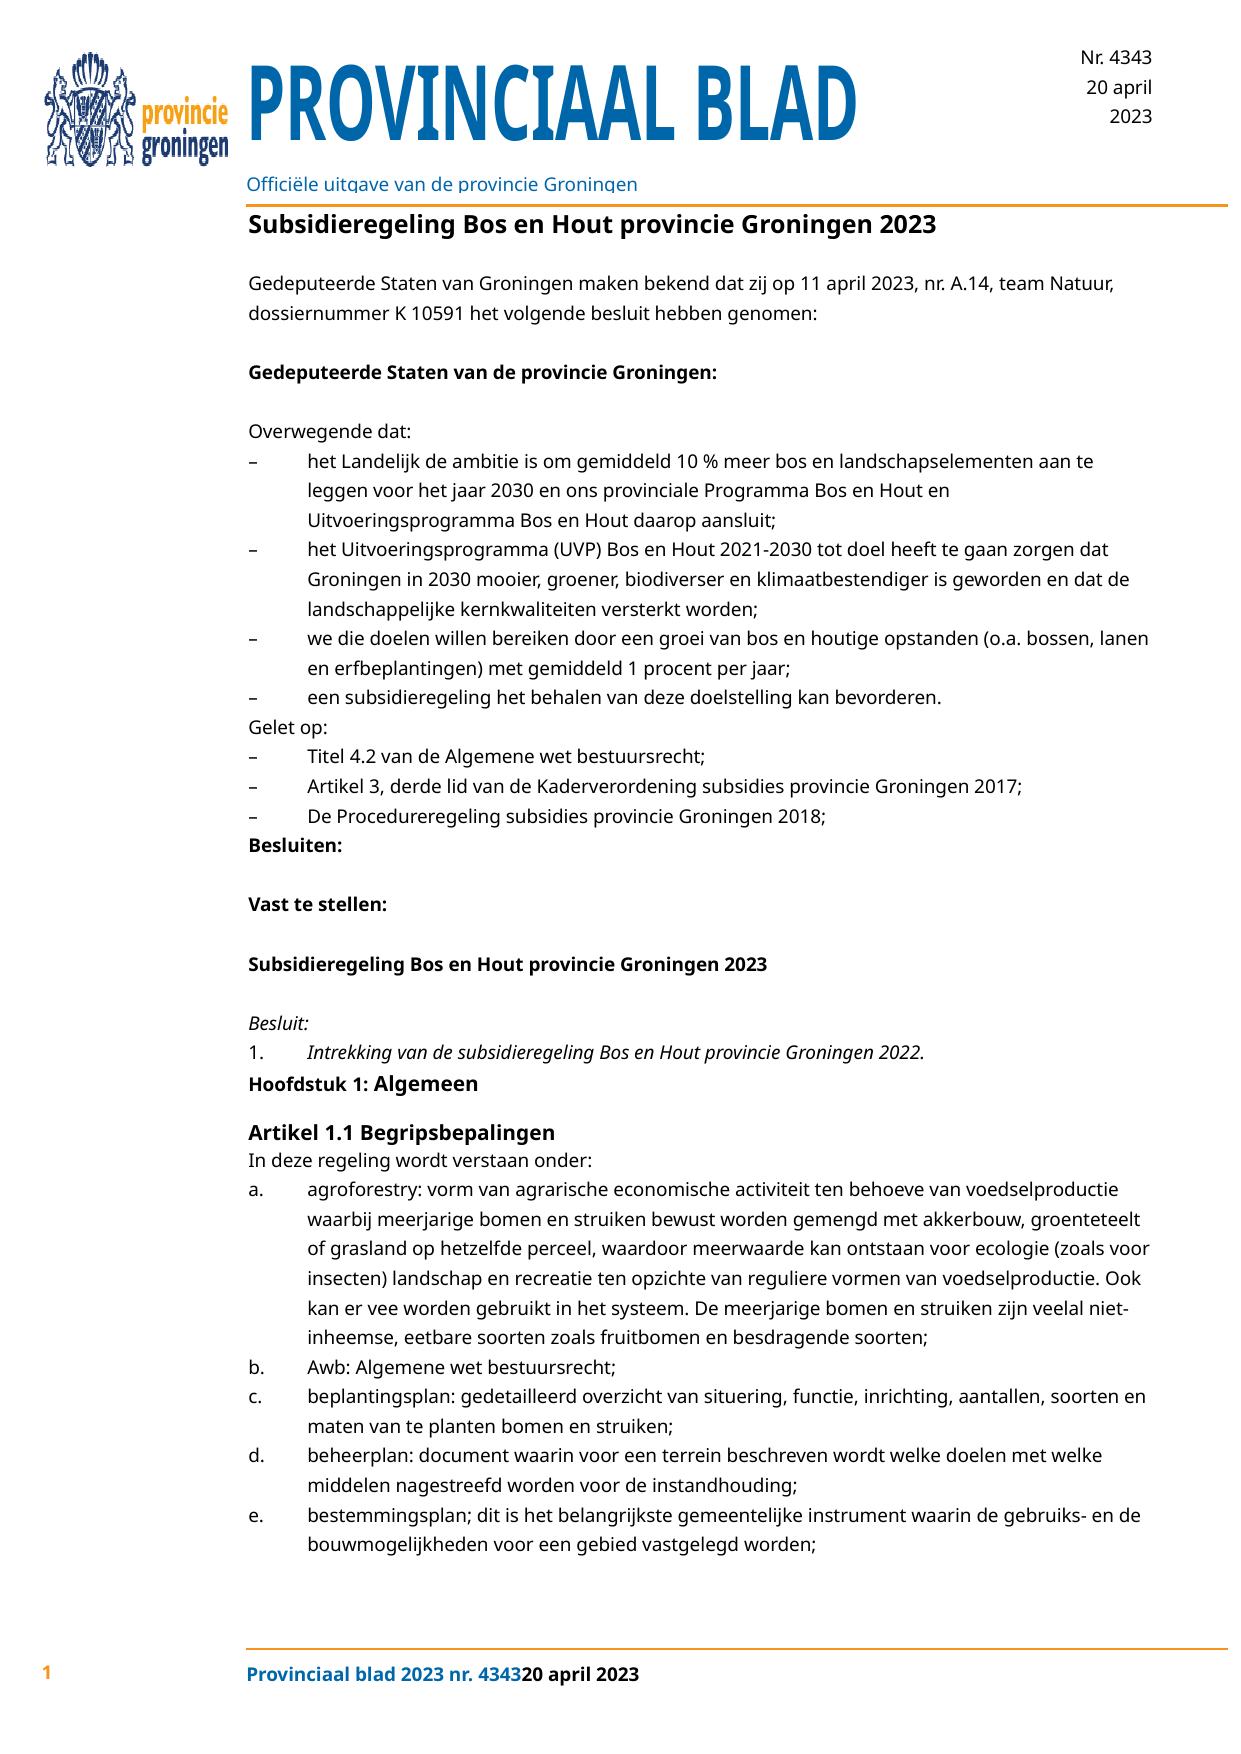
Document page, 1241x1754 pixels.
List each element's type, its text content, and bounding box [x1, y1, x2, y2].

list agroforestry: vorm van agrarische economische activiteit ten behoeve van voedselproductie waarbij meerjarige bomen en struiken bewust worden gemengd met akkerbouw, groenteteelt of grasland op hetzelfde perceel, waardoor meerwaarde kan ontstaan voor ecologie (zoals voor insecten) landschap en recreatie ten opzichte van reguliere vormen van voedselproductie. Ook kan er vee worden gebruikt in het systeem. De meerjarige bomen en struiken zijn veelal niet- inheemse, eetbare soorten zoals fruitbomen en besdragende soorten; [248, 1176, 1152, 1350]
list De Procedureregeling subsidies provincie Groningen 2018; [248, 803, 1152, 828]
list we die doelen willen bereiken door een groei van bos en houtige opstanden (o.a. bossen, lanen en erfbeplantingen) met gemiddeld 1 procent per jaar; [248, 625, 1152, 681]
list beplantingsplan: gedetailleerd overzicht van situering, functie, inrichting, aantallen, soorten en maten van te planten bomen en struiken; [248, 1383, 1152, 1439]
text Vast te stellen: [248, 892, 1152, 917]
list beheerplan: document waarin voor een terrein beschreven wordt welke doelen met welke middelen nagestreefd worden voor de instandhouding; [248, 1443, 1152, 1498]
text Subsidieregeling Bos en Hout provincie Groningen 2023 [248, 951, 1152, 976]
list bestemmingsplan; dit is het belangrijkste gemeentelijke instrument waarin de gebruiks- en de bouwmogelijkheden voor een gebied vastgelegd worden; [248, 1502, 1152, 1557]
text In deze regeling wordt verstaan onder: [248, 1147, 1152, 1172]
list Artikel 3, derde lid van de Kaderverordening subsidies provincie Groningen 2017; [248, 773, 1152, 799]
text Artikel 1.1 Begripsbepalingen [248, 1118, 1152, 1147]
list Awb: Algemene wet bestuursrecht; [248, 1354, 1152, 1379]
text Overwegende dat: [248, 418, 1152, 444]
text Hoofdstuk 1: Algemeen [248, 1069, 1152, 1097]
list Intrekking van de subsidieregeling Bos en Hout provincie Groningen 2022. [248, 1039, 1152, 1065]
text Gedeputeerde Staten van Groningen maken bekend dat zij op 11 april 2023, nr. A.14, team Natuur, dossiernummer K 10591 het volgende besluit hebben genomen: [248, 270, 1152, 326]
text Besluit: [248, 1010, 1152, 1036]
list Titel 4.2 van de Algemene wet bestuursrecht; [248, 744, 1152, 769]
list het Uitvoeringsprogramma (UVP) Bos en Hout 2021-2030 tot doel heeft te gaan zorgen dat Groningen in 2030 mooier, groener, biodiverser en klimaatbestendiger is geworden en dat de landschappelijke kernkwaliteiten versterkt worden; [248, 537, 1152, 621]
text Subsidieregeling Bos en Hout provincie Groningen 2023 [248, 207, 1152, 241]
text Besluiten: [248, 832, 1152, 858]
list een subsidieregeling het behalen van deze doelstelling kan bevorderen. [248, 684, 1152, 710]
text Gedeputeerde Staten van de provincie Groningen: [248, 359, 1152, 385]
list het Landelijk de ambitie is om gemiddeld 10 % meer bos en landschapselementen aan te leggen voor het jaar 2030 en ons provinciale Programma Bos en Hout en Uitvoeringsprogramma Bos en Hout daarop aansluit; [248, 448, 1152, 533]
picture [41, 47, 231, 172]
text Gelet op: [248, 714, 1152, 740]
